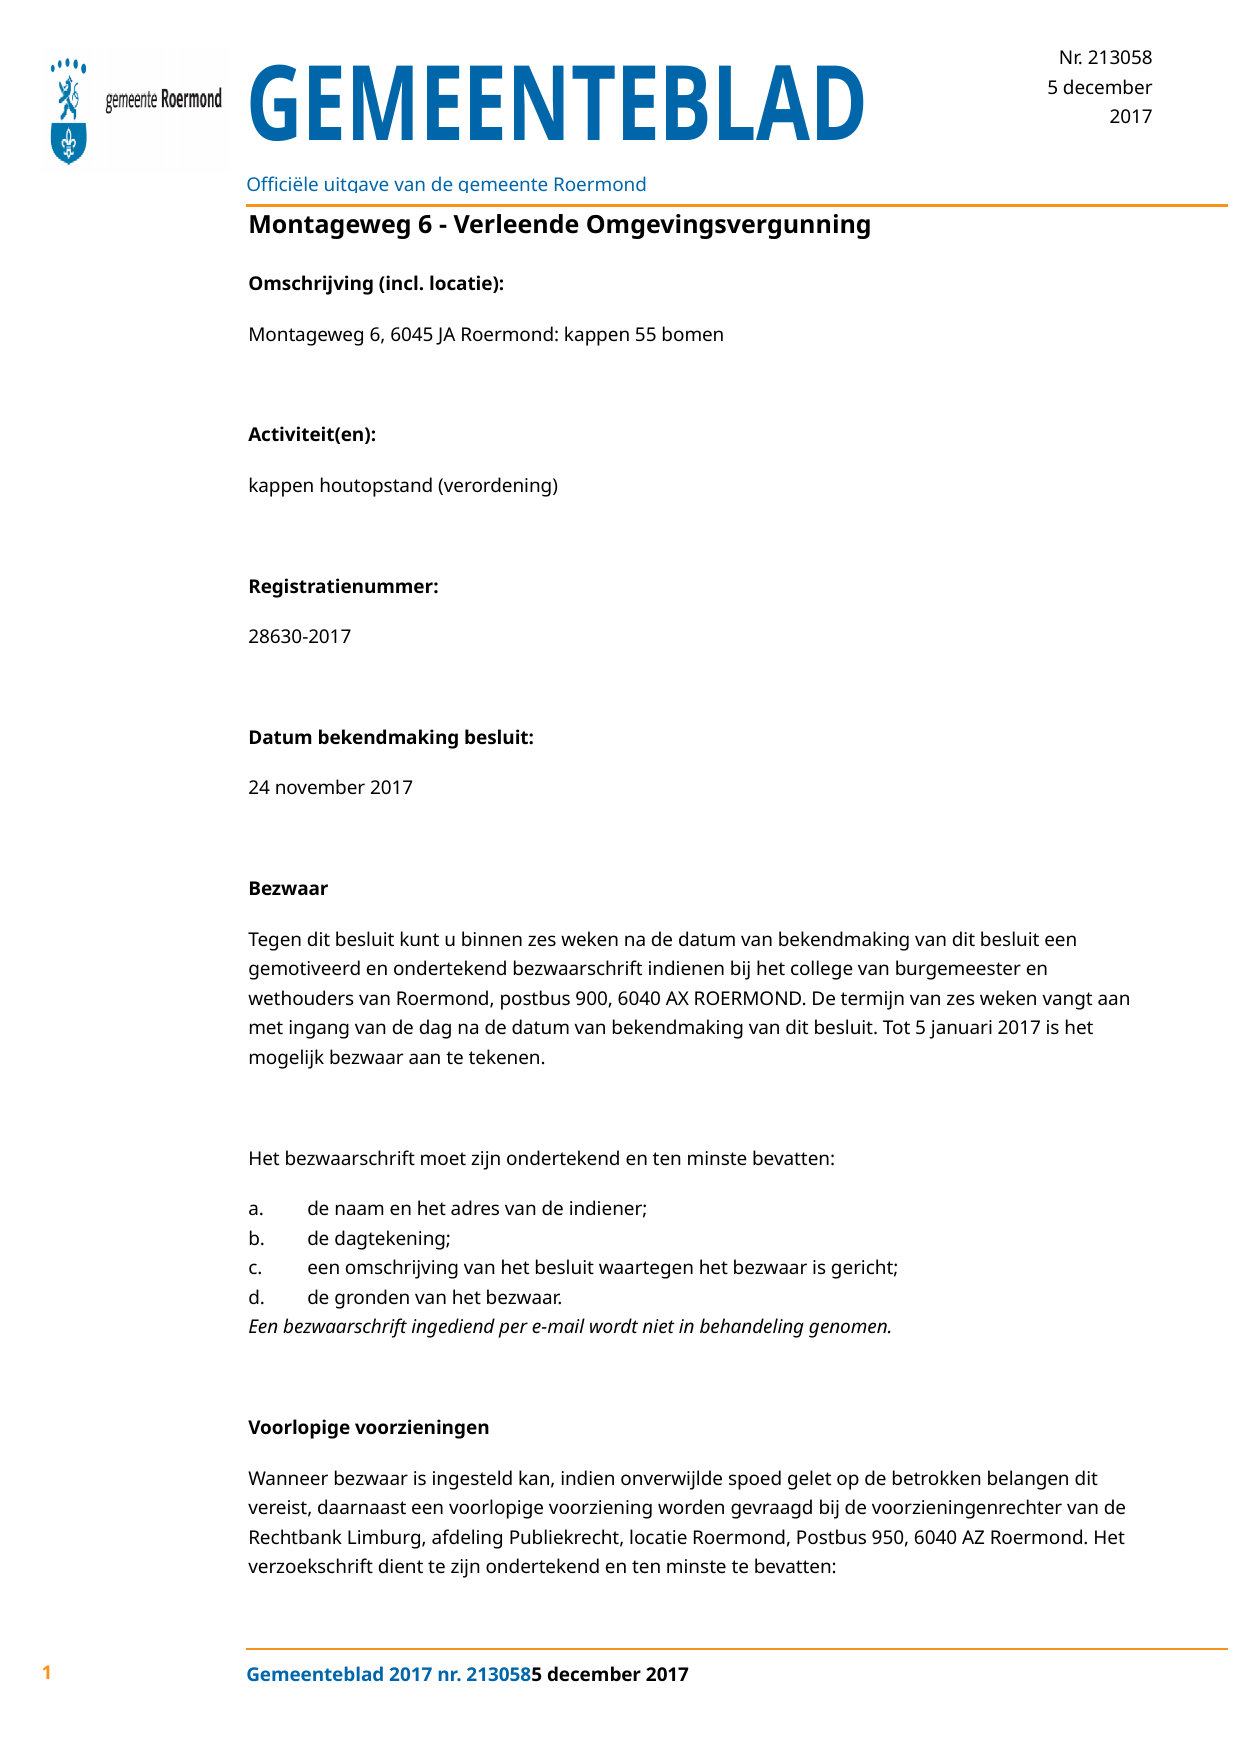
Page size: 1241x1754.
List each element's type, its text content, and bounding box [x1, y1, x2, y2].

text Wanneer bezwaar is ingesteld kan, indien onverwijlde spoed gelet op de betrokken belangen dit vereist, daarnaast een voorlopige voorziening worden gevraagd bij de voorzieningenrechter van de Rechtbank Limburg, afdeling Publiekrecht, locatie Roermond, Postbus 950, 6040 AZ Roermond. Het verzoekschrift dient te zijn ondertekend en ten minste te bevatten: [248, 1465, 1152, 1579]
text Omschrijving (incl. locatie): [248, 270, 1152, 296]
text Bezwaar [248, 875, 1152, 901]
text Montageweg 6, 6045 JA Roermond: kappen 55 bomen [248, 321, 1152, 346]
text Registratienummer: [248, 573, 1152, 598]
list de naam en het adres van de indiener; [248, 1195, 1152, 1221]
text Datum bekendmaking besluit: [248, 724, 1152, 750]
list de gronden van het bezwaar. [248, 1284, 1152, 1310]
text Voorlopige voorzieningen [248, 1414, 1152, 1440]
text Tegen dit besluit kunt u binnen zes weken na de datum van bekendmaking van dit besluit een gemotiveerd en ondertekend bezwaarschrift indienen bij het college van burgemeester en wethouders van Roermond, postbus 900, 6040 AX ROERMOND. De termijn van zes weken vangt aan met ingang van de dag na de datum van bekendmaking van dit besluit. Tot 5 januari 2017 is het mogelijk bezwaar aan te tekenen. [248, 926, 1152, 1070]
text Het bezwaarschrift moet zijn ondertekend en ten minste bevatten: [248, 1145, 1152, 1171]
picture [41, 47, 231, 172]
text 28630-2017 [248, 623, 1152, 649]
text kappen houtopstand (verordening) [248, 472, 1152, 498]
list een omschrijving van het besluit waartegen het bezwaar is gericht; [248, 1254, 1152, 1280]
list de dagtekening; [248, 1225, 1152, 1251]
text Een bezwaarschrift ingediend per e-mail wordt niet in behandeling genomen. [248, 1314, 1152, 1339]
text Activiteit(en): [248, 422, 1152, 447]
text Montageweg 6 - Verleende Omgevingsvergunning [248, 207, 1152, 241]
text 24 november 2017 [248, 774, 1152, 800]
